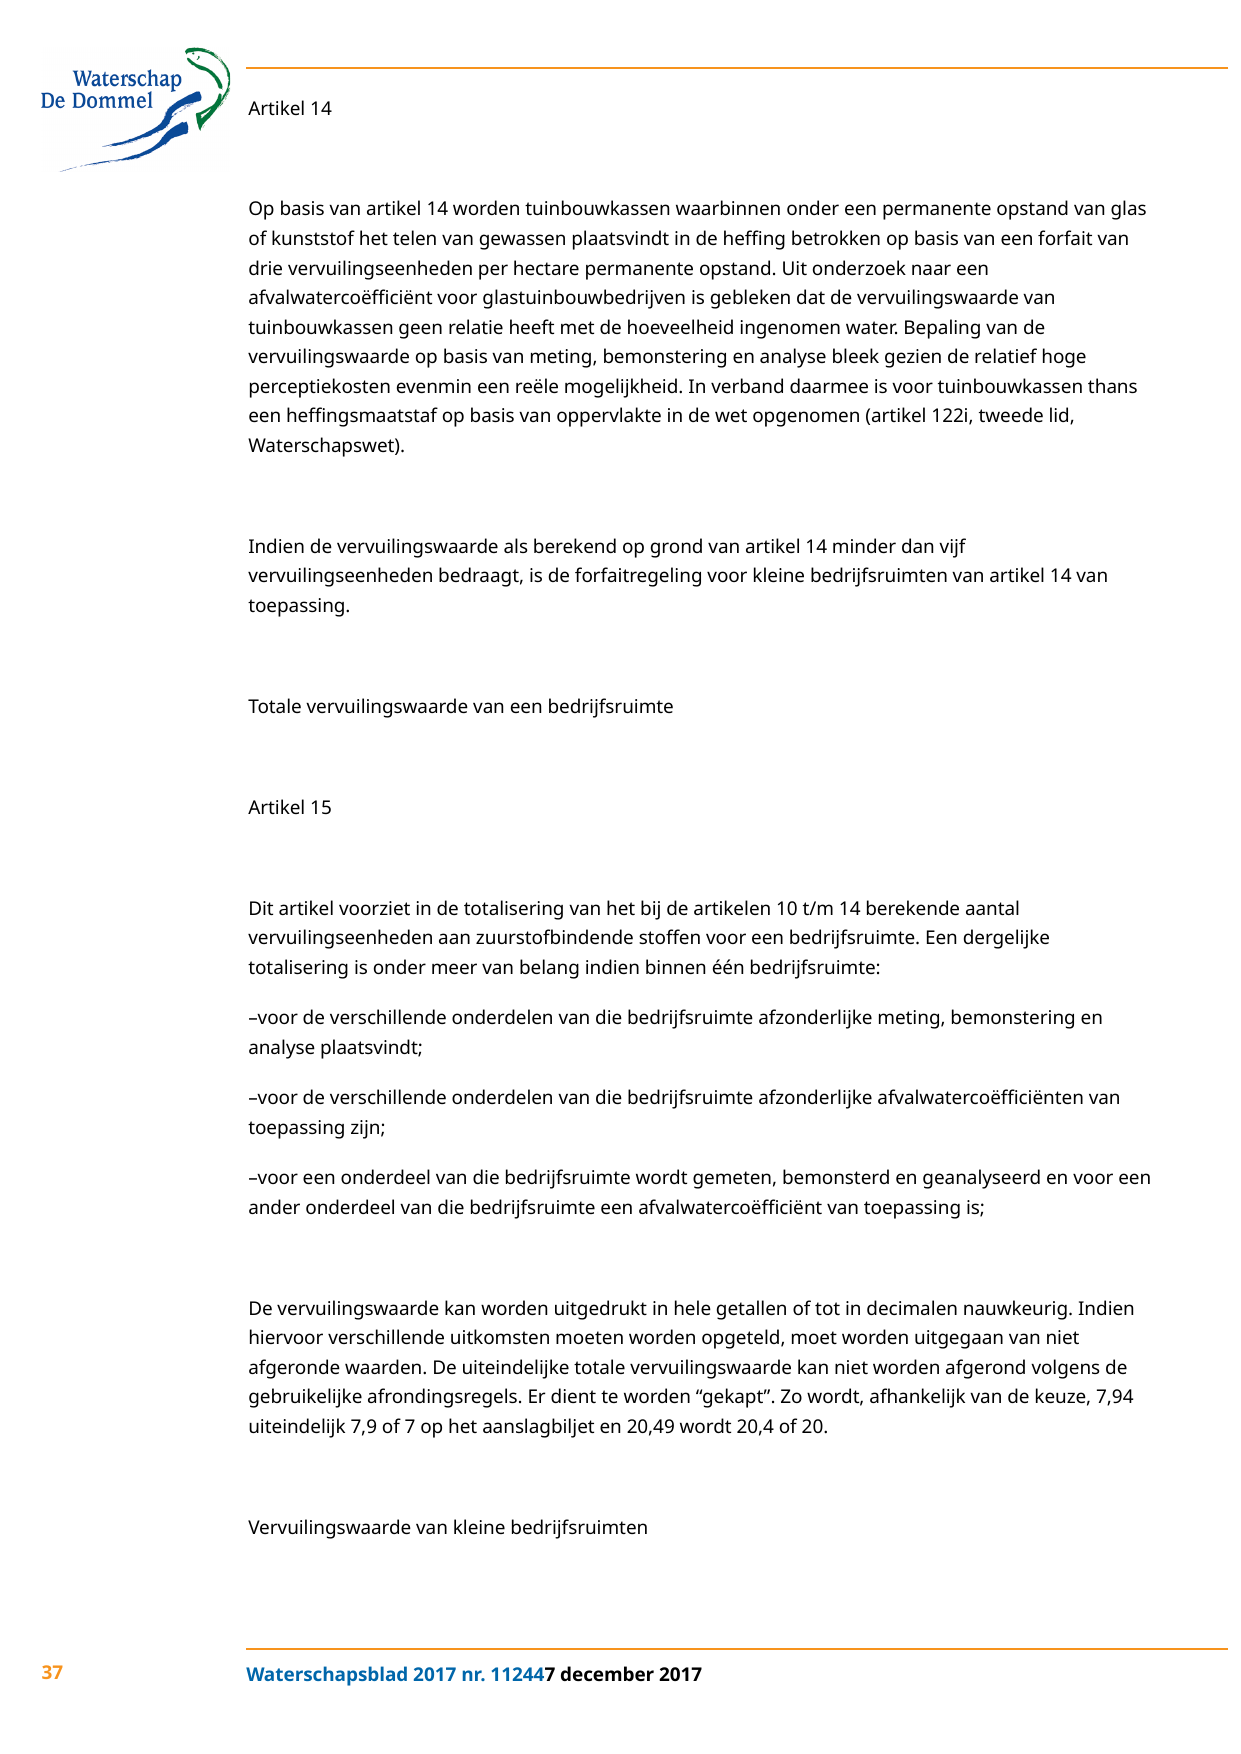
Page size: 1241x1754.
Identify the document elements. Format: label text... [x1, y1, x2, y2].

text Dit artikel voorziet in de totalisering van het bij de artikelen 10 t/m 14 berekende aantal vervuilingseenheden aan zuurstofbindende stoffen voor een bedrijfsruimte. Een dergelijke totalisering is onder meer van belang indien binnen één bedrijfsruimte: [248, 895, 1152, 980]
text Op basis van artikel 14 worden tuinbouwkassen waarbinnen onder een permanente opstand van glas of kunststof het telen van gewassen plaatsvindt in de heffing betrokken op basis van een forfait van drie vervuilingseenheden per hectare permanente opstand. Uit onderzoek naar een afvalwatercoëfficiënt voor glastuinbouwbedrijven is gebleken dat de vervuilingswaarde van tuinbouwkassen geen relatie heeft met de hoeveelheid ingenomen water. Bepaling van de vervuilingswaarde op basis van meting, bemonstering en analyse bleek gezien de relatief hoge perceptiekosten evenmin een reële mogelijkheid. In verband daarmee is voor tuinbouwkassen thans een heffingsmaatstaf op basis van oppervlakte in de wet opgenomen (artikel 122i, tweede lid, Waterschapswet). [248, 196, 1152, 458]
text –voor een onderdeel van die bedrijfsruimte wordt gemeten, bemonsterd en geanalyseerd en voor een ander onderdeel van die bedrijfsruimte een afvalwatercoëfficiënt van toepassing is; [248, 1164, 1152, 1220]
text De vervuilingswaarde kan worden uitgedrukt in hele getallen of tot in decimalen nauwkeurig. Indien hiervoor verschillende uitkomsten moeten worden opgeteld, moet worden uitgegaan van niet afgeronde waarden. De uiteindelijke totale vervuilingswaarde kan niet worden afgerond volgens de gebruikelijke afrondingsregels. Er dient te worden “gekapt”. Zo wordt, afhankelijk van de keuze, 7,94 uiteindelijk 7,9 of 7 op het aanslagbiljet en 20,49 wordt 20,4 of 20. [248, 1295, 1152, 1439]
picture [41, 47, 231, 172]
text –voor de verschillende onderdelen van die bedrijfsruimte afzonderlijke afvalwatercoëfficiënten van toepassing zijn; [248, 1084, 1152, 1140]
text Indien de vervuilingswaarde als berekend op grond van artikel 14 minder dan vijf vervuilingseenheden bedraagt, is de forfaitregeling voor kleine bedrijfsruimten van artikel 14 van toepassing. [248, 533, 1152, 618]
text Vervuilingswaarde van kleine bedrijfsruimten [248, 1514, 1152, 1540]
text –voor de verschillende onderdelen van die bedrijfsruimte afzonderlijke meting, bemonstering en analyse plaatsvindt; [248, 1004, 1152, 1060]
text Artikel 15 [248, 794, 1152, 820]
text Artikel 14 [248, 95, 1152, 121]
text Totale vervuilingswaarde van een bedrijfsruimte [248, 693, 1152, 719]
